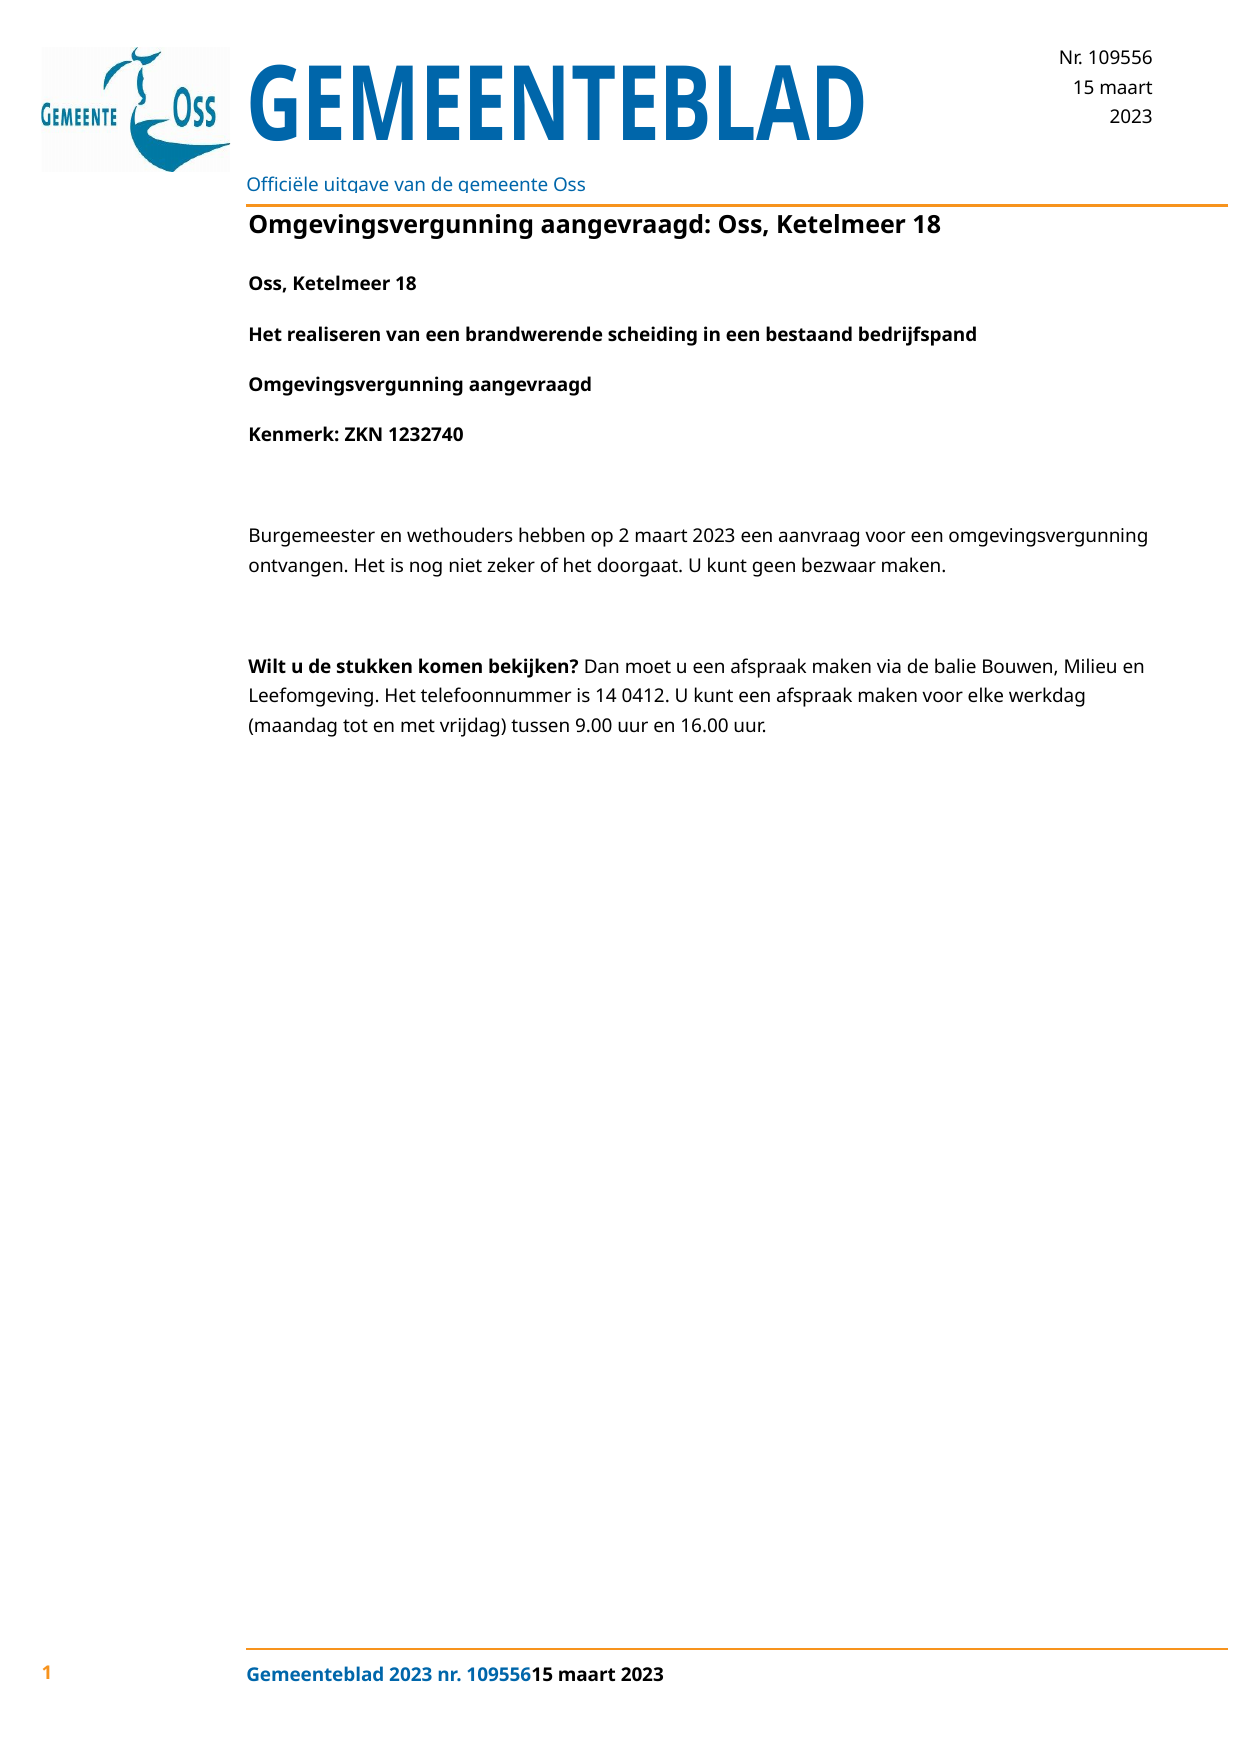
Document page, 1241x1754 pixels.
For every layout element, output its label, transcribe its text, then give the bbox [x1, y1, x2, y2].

text Burgemeester en wethouders hebben op 2 maart 2023 een aanvraag voor een omgevingsvergunning ontvangen. Het is nog niet zeker of het doorgaat. U kunt geen bezwaar maken. [248, 522, 1152, 578]
text Omgevingsvergunning aangevraagd: Oss, Ketelmeer 18 [248, 207, 1152, 241]
picture [41, 47, 231, 172]
text Het realiseren van een brandwerende scheiding in een bestaand bedrijfspand [248, 321, 1152, 346]
text Kenmerk: ZKN 1232740 [248, 422, 1152, 447]
text Wilt u de stukken komen bekijken? Dan moet u een afspraak maken via de balie Bouwen, Milieu en Leefomgeving. Het telefoonnummer is 14 0412. U kunt een afspraak maken voor elke werkdag (maandag tot en met vrijdag) tussen 9.00 uur en 16.00 uur. [248, 653, 1152, 738]
text Omgevingsvergunning aangevraagd [248, 371, 1152, 397]
text Oss, Ketelmeer 18 [248, 270, 1152, 296]
